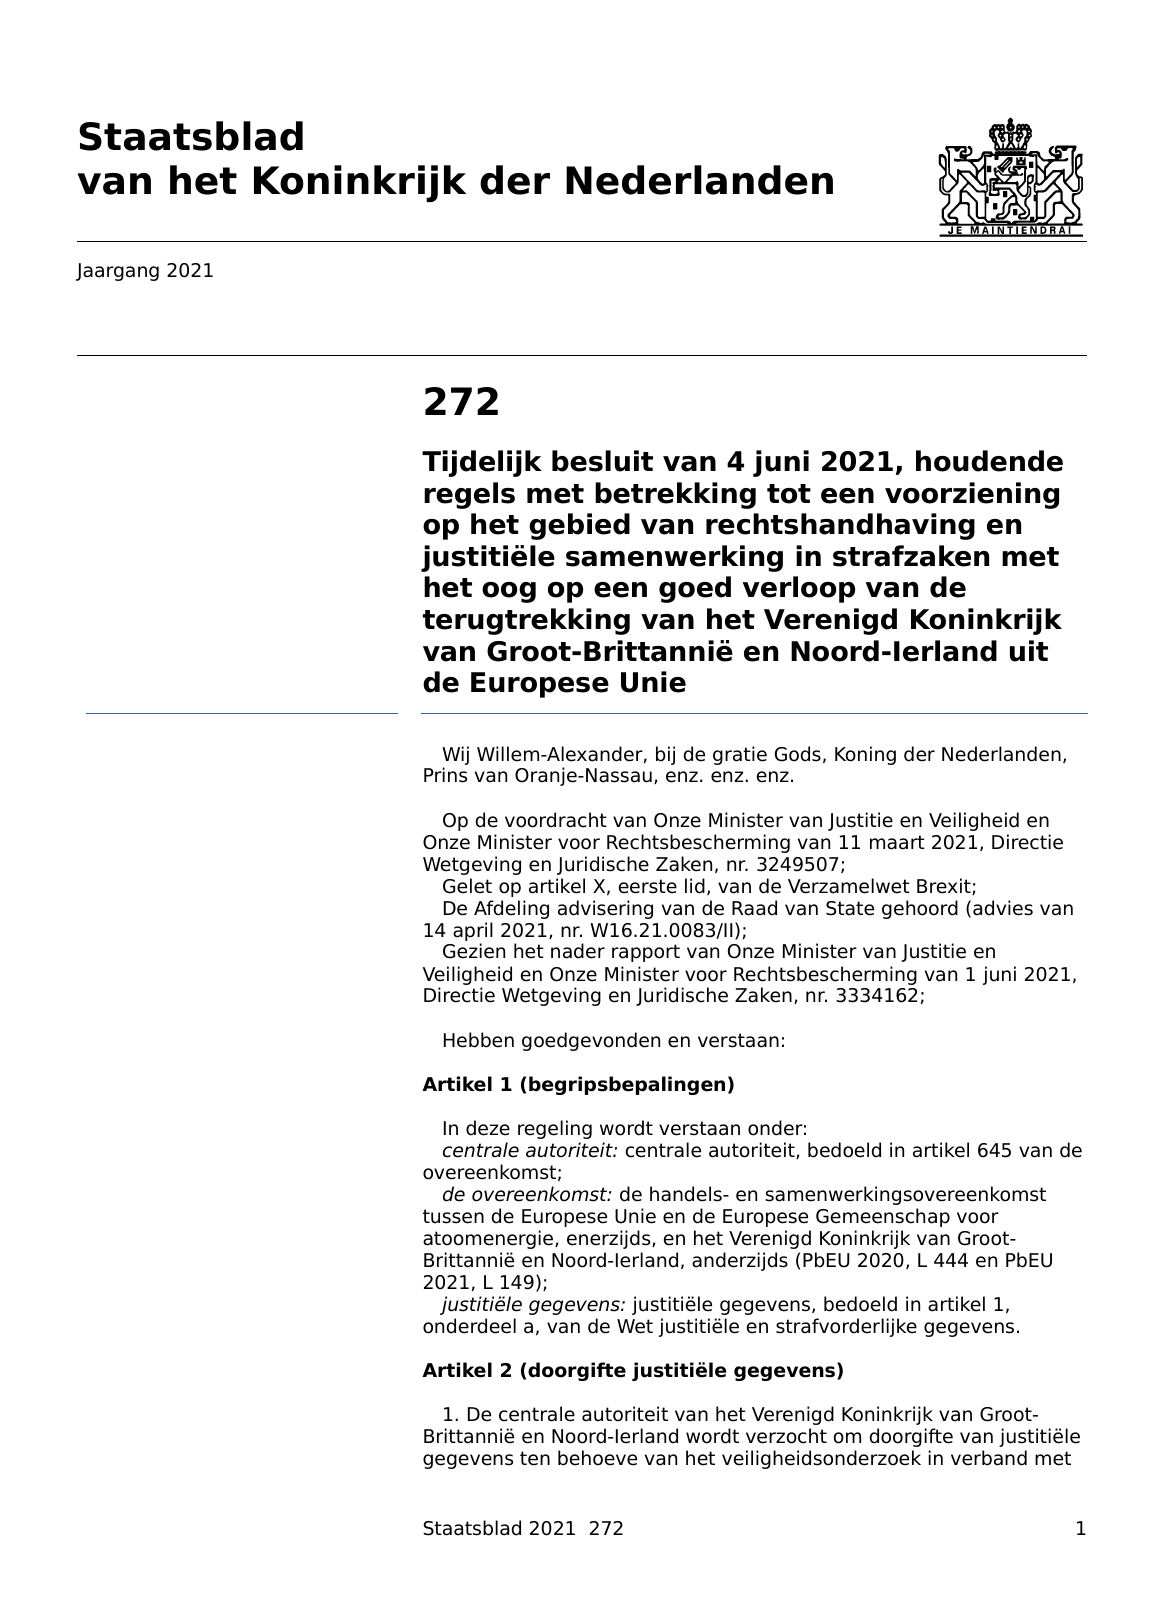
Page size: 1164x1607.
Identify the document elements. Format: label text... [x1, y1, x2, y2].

text 1. De centrale autoriteit van het Verenigd Koninkrijk van Groot-Brittannië en Noord-Ierland wordt verzocht om doorgifte van justitiële gegevens ten behoeve van het veiligheidsonderzoek in verband met [422, 1404, 1087, 1470]
subtitle Artikel 2 (doorgifte justitiële gegevens) [422, 1360, 1087, 1382]
text Tijdelijk besluit van 4 juni 2021, houdende regels met betrekking tot een voorziening op het gebied van rechtshandhaving en justitiële samenwerking in strafzaken met het oog op een goed verloop van de terugtrekking van het Verenigd Koninkrijk van Groot-Brittannië en Noord-Ierland uit de Europese Unie [422, 447, 1087, 699]
text De Afdeling advisering van de Raad van State gehoord (advies van 14 april 2021, nr. W16.21.0083/II); [422, 897, 1087, 941]
text Op de voordracht van Onze Minister van Justitie en Veiligheid en Onze Minister voor Rechtsbescherming van 11 maart 2021, Directie Wetgeving en Juridische Zaken, nr. 3249507; [422, 809, 1087, 876]
subtitle 272 [422, 381, 1087, 424]
text centrale autoriteit: centrale autoriteit, bedoeld in artikel 645 van de overeenkomst; [422, 1140, 1087, 1184]
text justitiële gegevens: justitiële gegevens, bedoeld in artikel 1, onderdeel a, van de Wet justitiële en strafvorderlijke gegevens. [422, 1294, 1087, 1338]
picture [936, 115, 1087, 240]
table_cell Jaargang 2021 [77, 242, 1087, 355]
text Gezien het nader rapport van Onze Minister van Justitie en Veiligheid en Onze Minister voor Rechtsbescherming van 1 juni 2021, Directie Wetgeving en Juridische Zaken, nr. 3334162; [422, 941, 1087, 1007]
subtitle Artikel 1 (begripsbepalingen) [422, 1074, 1087, 1096]
table_header Staatsblad van het Koninkrijk der Nederlanden [77, 100, 886, 241]
text Gelet op artikel X, eerste lid, van de Verzamelwet Brexit; [422, 876, 1087, 897]
text Hebben goedgevonden en verstaan: [422, 1029, 1087, 1052]
table_header [886, 100, 1087, 241]
text Wij Willem-Alexander, bij de gratie Gods, Koning der Nederlanden, Prins van Oranje-Nassau, enz. enz. enz. [422, 743, 1087, 787]
text de overeenkomst: de handels- en samenwerkingsovereenkomst tussen de Europese Unie en de Europese Gemeenschap voor atoomenergie, enerzijds, en het Verenigd Koninkrijk van Groot-Brittannië en Noord-Ierland, anderzijds (PbEU 2020, L 444 en PbEU 2021, L 149); [422, 1184, 1087, 1294]
text In deze regeling wordt verstaan onder: [422, 1118, 1087, 1140]
